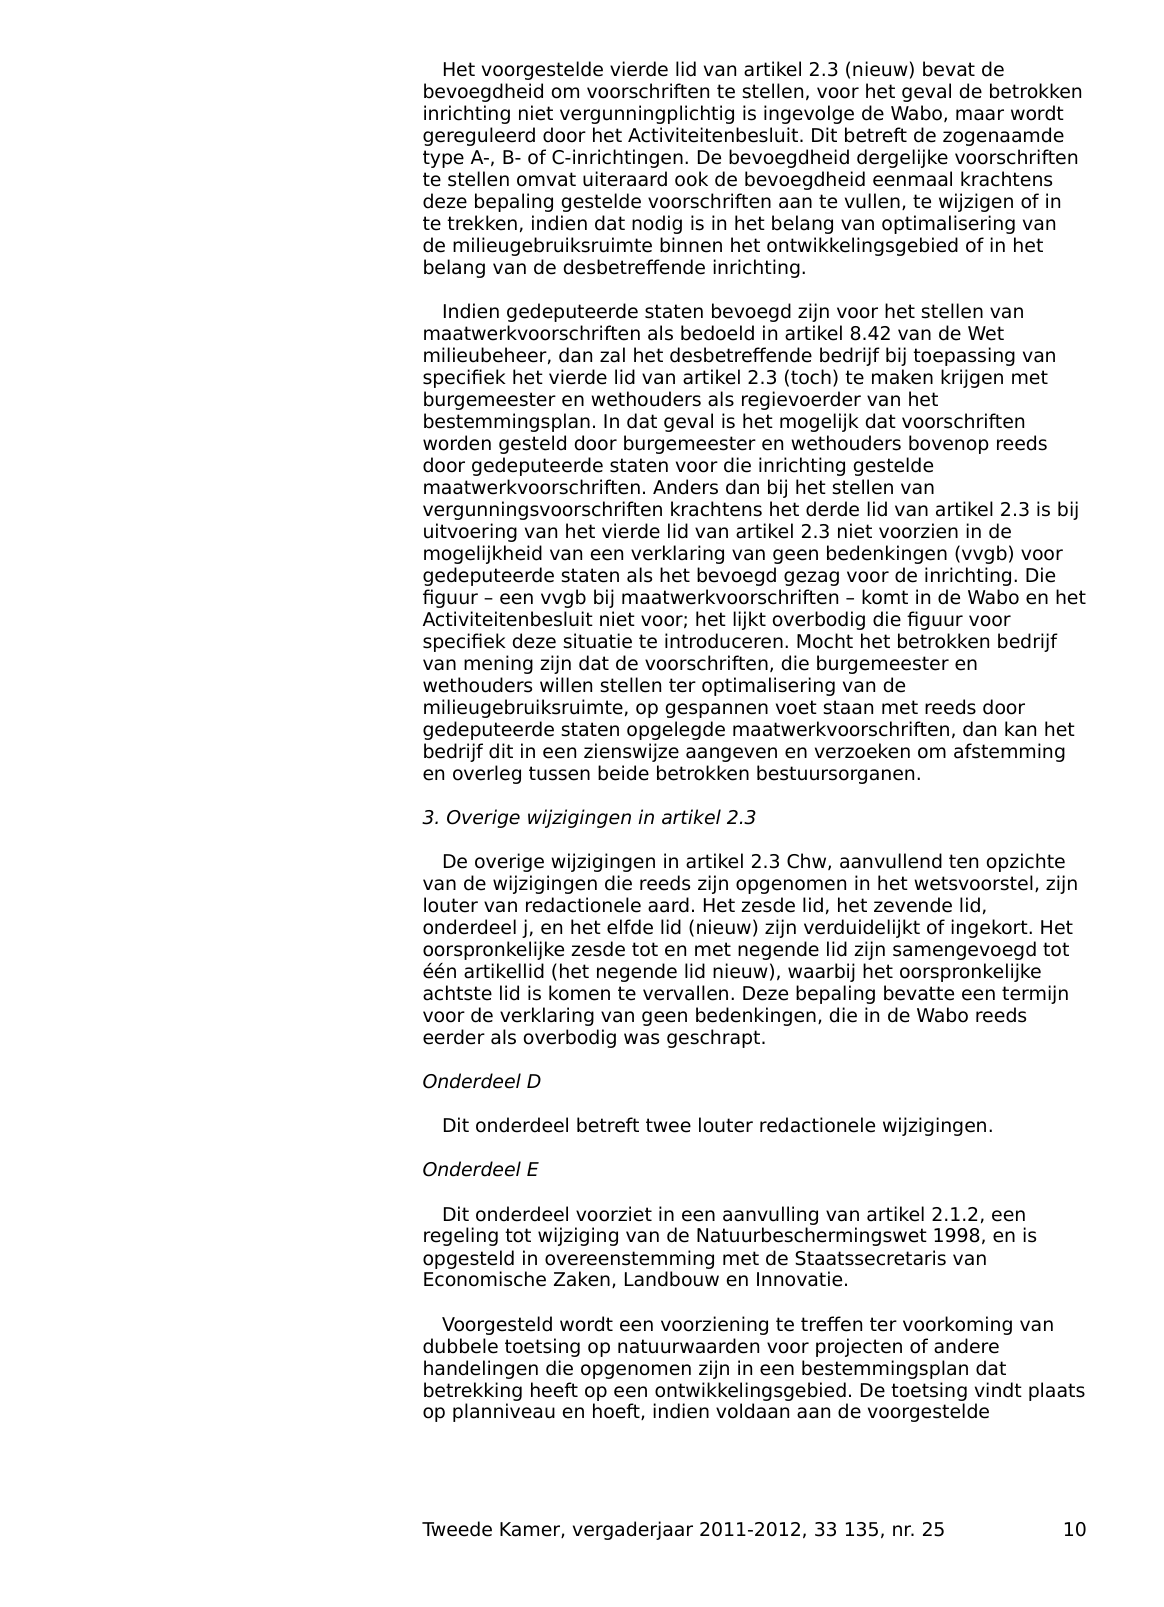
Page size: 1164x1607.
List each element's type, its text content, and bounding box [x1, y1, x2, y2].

subtitle Onderdeel D [422, 1071, 1087, 1093]
text Indien gedeputeerde staten bevoegd zijn voor het stellen van maatwerkvoorschriften als bedoeld in artikel 8.42 van de Wet milieubeheer, dan zal het desbetreffende bedrijf bij toepassing van specifiek het vierde lid van artikel 2.3 (toch) te maken krijgen met burgemeester en wethouders als regievoerder van het bestemmingsplan. In dat geval is het mogelijk dat voorschriften worden gesteld door burgemeester en wethouders bovenop reeds door gedeputeerde staten voor die inrichting gestelde maatwerkvoorschriften. Anders dan bij het stellen van vergunningsvoorschriften krachtens het derde lid van artikel 2.3 is bij uitvoering van het vierde lid van artikel 2.3 niet voorzien in de mogelijkheid van een verklaring van geen bedenkingen (vvgb) voor gedeputeerde staten als het bevoegd gezag voor de inrichting. Die figuur – een vvgb bij maatwerkvoorschriften – komt in de Wabo en het Activiteitenbesluit niet voor; het lijkt overbodig die figuur voor specifiek deze situatie te introduceren. Mocht het betrokken bedrijf van mening zijn dat de voorschriften, die burgemeester en wethouders willen stellen ter optimalisering van de milieugebruiksruimte, op gespannen voet staan met reeds door gedeputeerde staten opgelegde maatwerkvoorschriften, dan kan het bedrijf dit in een zienswijze aangeven en verzoeken om afstemming en overleg tussen beide betrokken bestuursorganen. [422, 301, 1087, 784]
text Dit onderdeel betreft twee louter redactionele wijzigingen. [422, 1115, 1087, 1137]
text De overige wijzigingen in artikel 2.3 Chw, aanvullend ten opzichte van de wijzigingen die reeds zijn opgenomen in het wetsvoorstel, zijn louter van redactionele aard. Het zesde lid, het zevende lid, onderdeel j, en het elfde lid (nieuw) zijn verduidelijkt of ingekort. Het oorspronkelijke zesde tot en met negende lid zijn samengevoegd tot één artikellid (het negende lid nieuw), waarbij het oorspronkelijke achtste lid is komen te vervallen. Deze bepaling bevatte een termijn voor de verklaring van geen bedenkingen, die in de Wabo reeds eerder als overbodig was geschrapt. [422, 851, 1087, 1049]
subtitle 3. Overige wijzigingen in artikel 2.3 [422, 807, 1087, 829]
text Het voorgestelde vierde lid van artikel 2.3 (nieuw) bevat de bevoegdheid om voorschriften te stellen, voor het geval de betrokken inrichting niet vergunningplichtig is ingevolge de Wabo, maar wordt gereguleerd door het Activiteitenbesluit. Dit betreft de zogenaamde type A-, B- of C-inrichtingen. De bevoegdheid dergelijke voorschriften te stellen omvat uiteraard ook de bevoegdheid eenmaal krachtens deze bepaling gestelde voorschriften aan te vullen, te wijzigen of in te trekken, indien dat nodig is in het belang van optimalisering van de milieugebruiksruimte binnen het ontwikkelingsgebied of in het belang van de desbetreffende inrichting. [422, 59, 1087, 279]
text Dit onderdeel voorziet in een aanvulling van artikel 2.1.2, een regeling tot wijziging van de Natuurbeschermingswet 1998, en is opgesteld in overeenstemming met de Staatssecretaris van Economische Zaken, Landbouw en Innovatie. [422, 1203, 1087, 1291]
text Voorgesteld wordt een voorziening te treffen ter voorkoming van dubbele toetsing op natuurwaarden voor projecten of andere handelingen die opgenomen zijn in een bestemmingsplan dat betrekking heeft op een ontwikkelingsgebied. De toetsing vindt plaats op planniveau en hoeft, indien voldaan aan de voorgestelde [422, 1313, 1087, 1423]
subtitle Onderdeel E [422, 1159, 1087, 1181]
